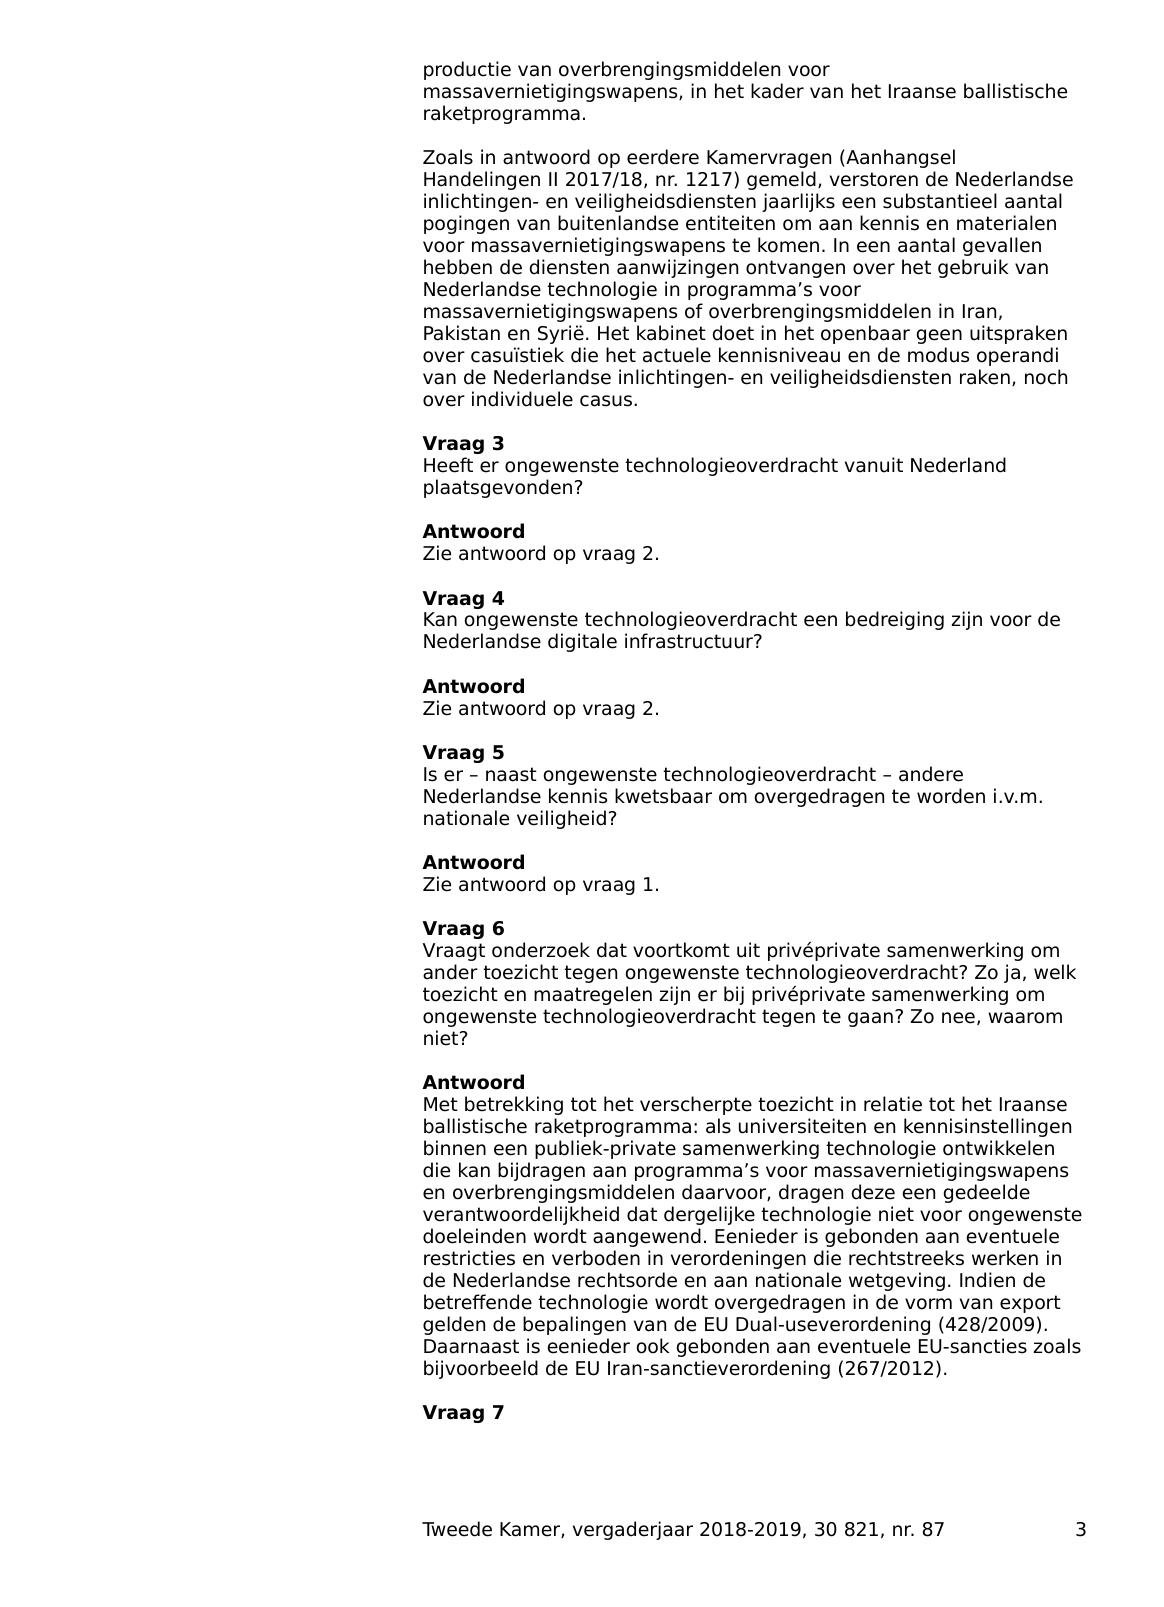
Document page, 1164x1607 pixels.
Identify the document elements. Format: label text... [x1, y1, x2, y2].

text Heeft er ongewenste technologieoverdracht vanuit Nederland plaatsgevonden? [422, 455, 1087, 499]
text Vraag 5 [422, 742, 1087, 764]
text Vraag 3 [422, 433, 1087, 455]
text Vraagt onderzoek dat voortkomt uit privéprivate samenwerking om ander toezicht tegen ongewenste technologieoverdracht? Zo ja, welk toezicht en maatregelen zijn er bij privéprivate samenwerking om ongewenste technologieoverdracht tegen te gaan? Zo nee, waarom niet? [422, 940, 1087, 1050]
text Kan ongewenste technologieoverdracht een bedreiging zijn voor de Nederlandse digitale infrastructuur? [422, 609, 1087, 653]
text productie van overbrengingsmiddelen voor massavernietigingswapens, in het kader van het Iraanse ballistische raketprogramma. [422, 59, 1087, 125]
text Vraag 4 [422, 587, 1087, 609]
text Vraag 6 [422, 918, 1087, 940]
text Is er – naast ongewenste technologieoverdracht – andere Nederlandse kennis kwetsbaar om overgedragen te worden i.v.m. nationale veiligheid? [422, 764, 1087, 829]
text Zie antwoord op vraag 2. [422, 697, 1087, 719]
text Zoals in antwoord op eerdere Kamervragen (Aanhangsel Handelingen II 2017/18, nr. 1217) gemeld, verstoren de Nederlandse inlichtingen- en veiligheidsdiensten jaarlijks een substantieel aantal pogingen van buitenlandse entiteiten om aan kennis en materialen voor massavernietigingswapens te komen. In een aantal gevallen hebben de diensten aanwijzingen ontvangen over het gebruik van Nederlandse technologie in programma’s voor massavernietigingswapens of overbrengingsmiddelen in Iran, Pakistan en Syrië. Het kabinet doet in het openbaar geen uitspraken over casuïstiek die het actuele kennisniveau en de modus operandi van de Nederlandse inlichtingen- en veiligheidsdiensten raken, noch over individuele casus. [422, 147, 1087, 411]
text Met betrekking tot het verscherpte toezicht in relatie tot het Iraanse ballistische raketprogramma: als universiteiten en kennisinstellingen binnen een publiek-private samenwerking technologie ontwikkelen die kan bijdragen aan programma’s voor massavernietigingswapens en overbrengingsmiddelen daarvoor, dragen deze een gedeelde verantwoordelijkheid dat dergelijke technologie niet voor ongewenste doeleinden wordt aangewend. Eenieder is gebonden aan eventuele restricties en verboden in verordeningen die rechtstreeks werken in de Nederlandse rechtsorde en aan nationale wetgeving. Indien de betreffende technologie wordt overgedragen in de vorm van export gelden de bepalingen van de EU Dual-useverordening (428/2009). Daarnaast is eenieder ook gebonden aan eventuele EU-sancties zoals bijvoorbeeld de EU Iran-sanctieverordening (267/2012). [422, 1094, 1087, 1380]
text Zie antwoord op vraag 1. [422, 874, 1087, 896]
text Zie antwoord op vraag 2. [422, 543, 1087, 565]
text Antwoord [422, 852, 1087, 874]
text Vraag 7 [422, 1402, 1087, 1424]
text Antwoord [422, 676, 1087, 697]
text Antwoord [422, 521, 1087, 543]
text Antwoord [422, 1072, 1087, 1094]
